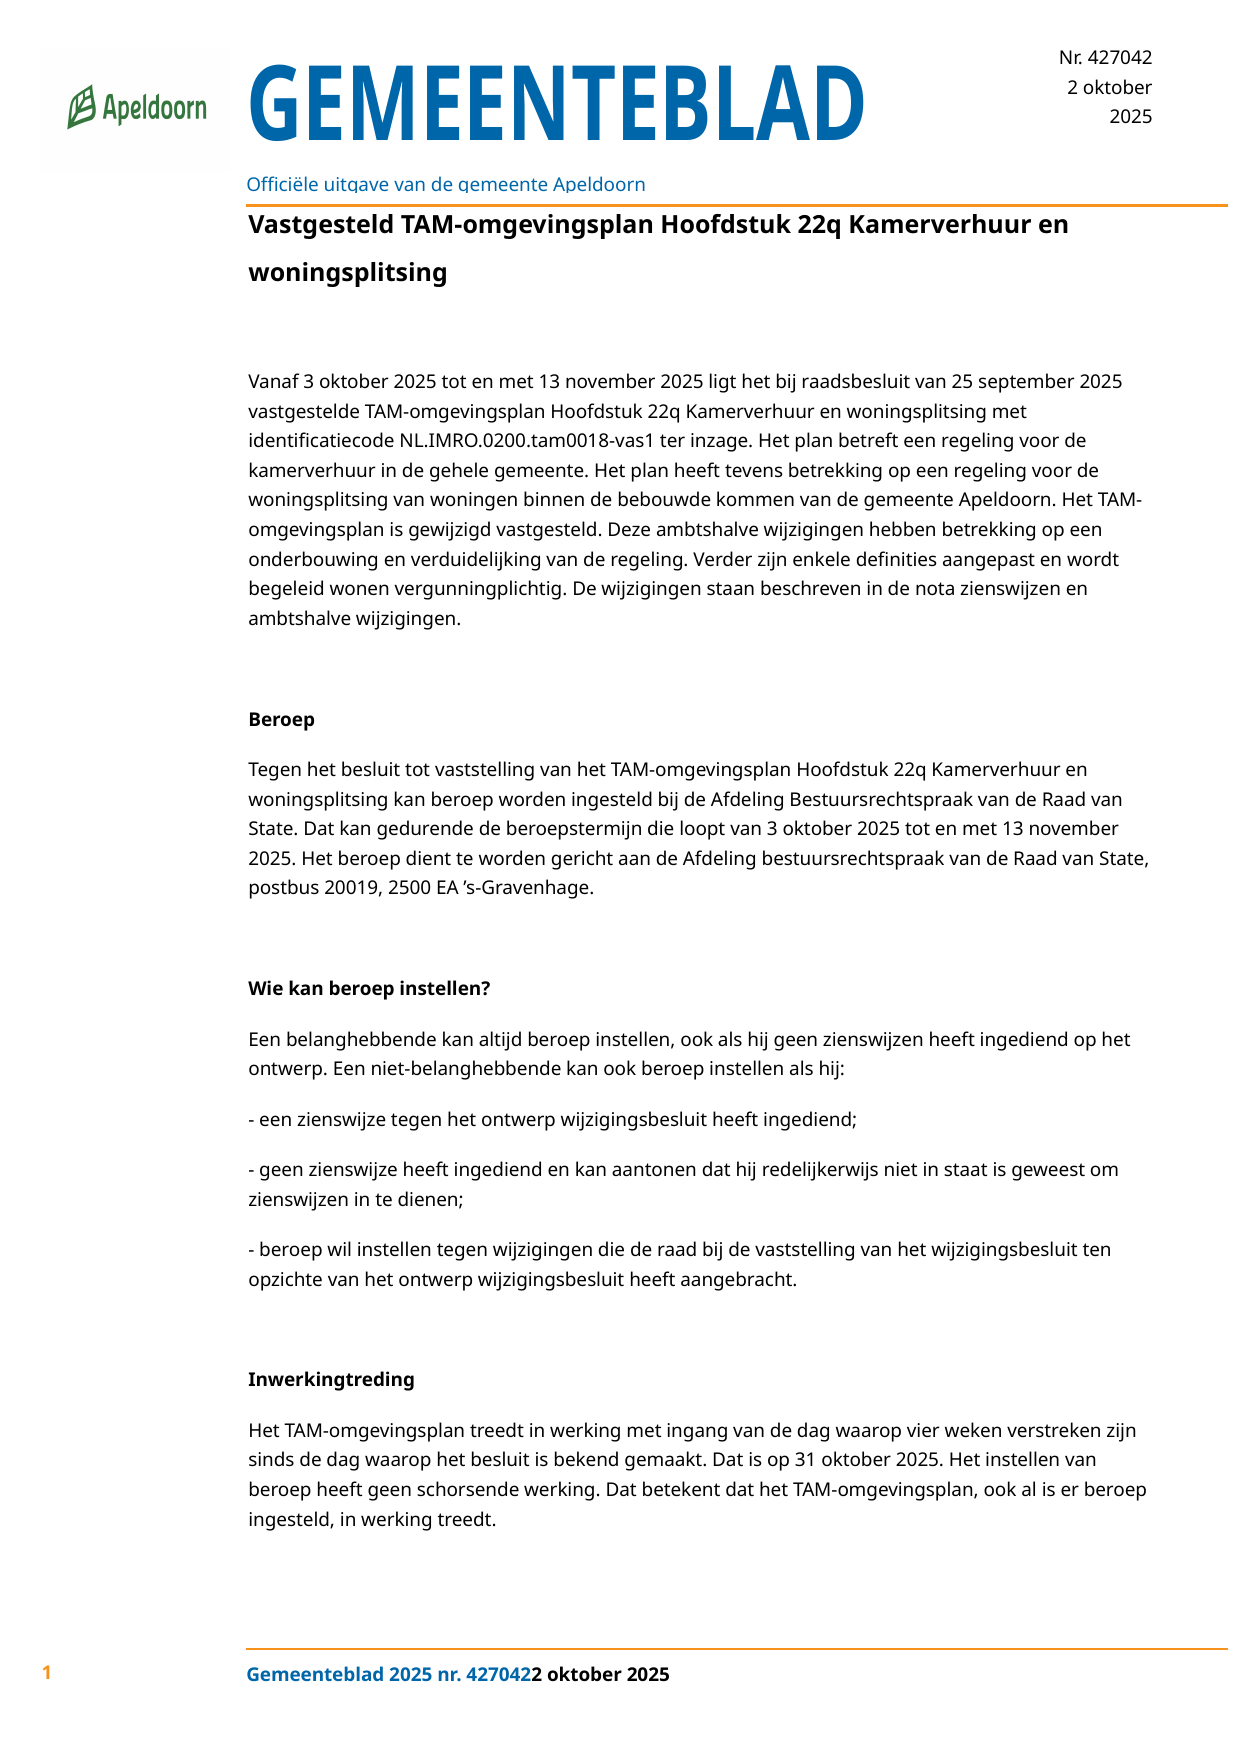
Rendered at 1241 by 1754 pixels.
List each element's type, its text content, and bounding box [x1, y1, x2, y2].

picture [41, 47, 231, 172]
text - een zienswijze tegen het ontwerp wijzigingsbesluit heeft ingediend; [248, 1106, 1152, 1132]
text Vanaf 3 oktober 2025 tot en met 13 november 2025 ligt het bij raadsbesluit van 25 september 2025 vastgestelde TAM-omgevingsplan Hoofdstuk 22q Kamerverhuur en woningsplitsing met identificatiecode NL.IMRO.0200.tam0018-vas1 ter inzage. Het plan betreft een regeling voor de kamerverhuur in de gehele gemeente. Het plan heeft tevens betrekking op een regeling voor de woningsplitsing van woningen binnen de bebouwde kommen van de gemeente Apeldoorn. Het TAM-omgevingsplan is gewijzigd vastgesteld. Deze ambtshalve wijzigingen hebben betrekking op een onderbouwing en verduidelijking van de regeling. Verder zijn enkele definities aangepast en wordt begeleid wonen vergunningplichtig. De wijzigingen staan beschreven in de nota zienswijzen en ambtshalve wijzigingen. [248, 368, 1152, 631]
text Beroep [248, 706, 1152, 732]
text Tegen het besluit tot vaststelling van het TAM-omgevingsplan Hoofdstuk 22q Kamerverhuur en woningsplitsing kan beroep worden ingesteld bij de Afdeling Bestuursrechtspraak van de Raad van State. Dat kan gedurende de beroepstermijn die loopt van 3 oktober 2025 tot en met 13 november 2025. Het beroep dient te worden gericht aan de Afdeling bestuursrechtspraak van de Raad van State, postbus 20019, 2500 EA ’s-Gravenhage. [248, 756, 1152, 900]
text Inwerkingtreding [248, 1367, 1152, 1392]
text - geen zienswijze heeft ingediend en kan aantonen dat hij redelijkerwijs niet in staat is geweest om zienswijzen in te dienen; [248, 1156, 1152, 1212]
text Een belanghebbende kan altijd beroep instellen, ook als hij geen zienswijzen heeft ingediend op het ontwerp. Een niet-belanghebbende kan ook beroep instellen als hij: [248, 1026, 1152, 1081]
text Vastgesteld TAM-omgevingsplan Hoofdstuk 22q Kamerverhuur en woningsplitsing [248, 207, 1152, 288]
text - beroep wil instellen tegen wijzigingen die de raad bij de vaststelling van het wijzigingsbesluit ten opzichte van het ontwerp wijzigingsbesluit heeft aangebracht. [248, 1236, 1152, 1292]
text Het TAM-omgevingsplan treedt in werking met ingang van de dag waarop vier weken verstreken zijn sinds de dag waarop het besluit is bekend gemaakt. Dat is op 31 oktober 2025. Het instellen van beroep heeft geen schorsende werking. Dat betekent dat het TAM-omgevingsplan, ook al is er beroep ingesteld, in werking treedt. [248, 1417, 1152, 1532]
text Wie kan beroep instellen? [248, 975, 1152, 1001]
